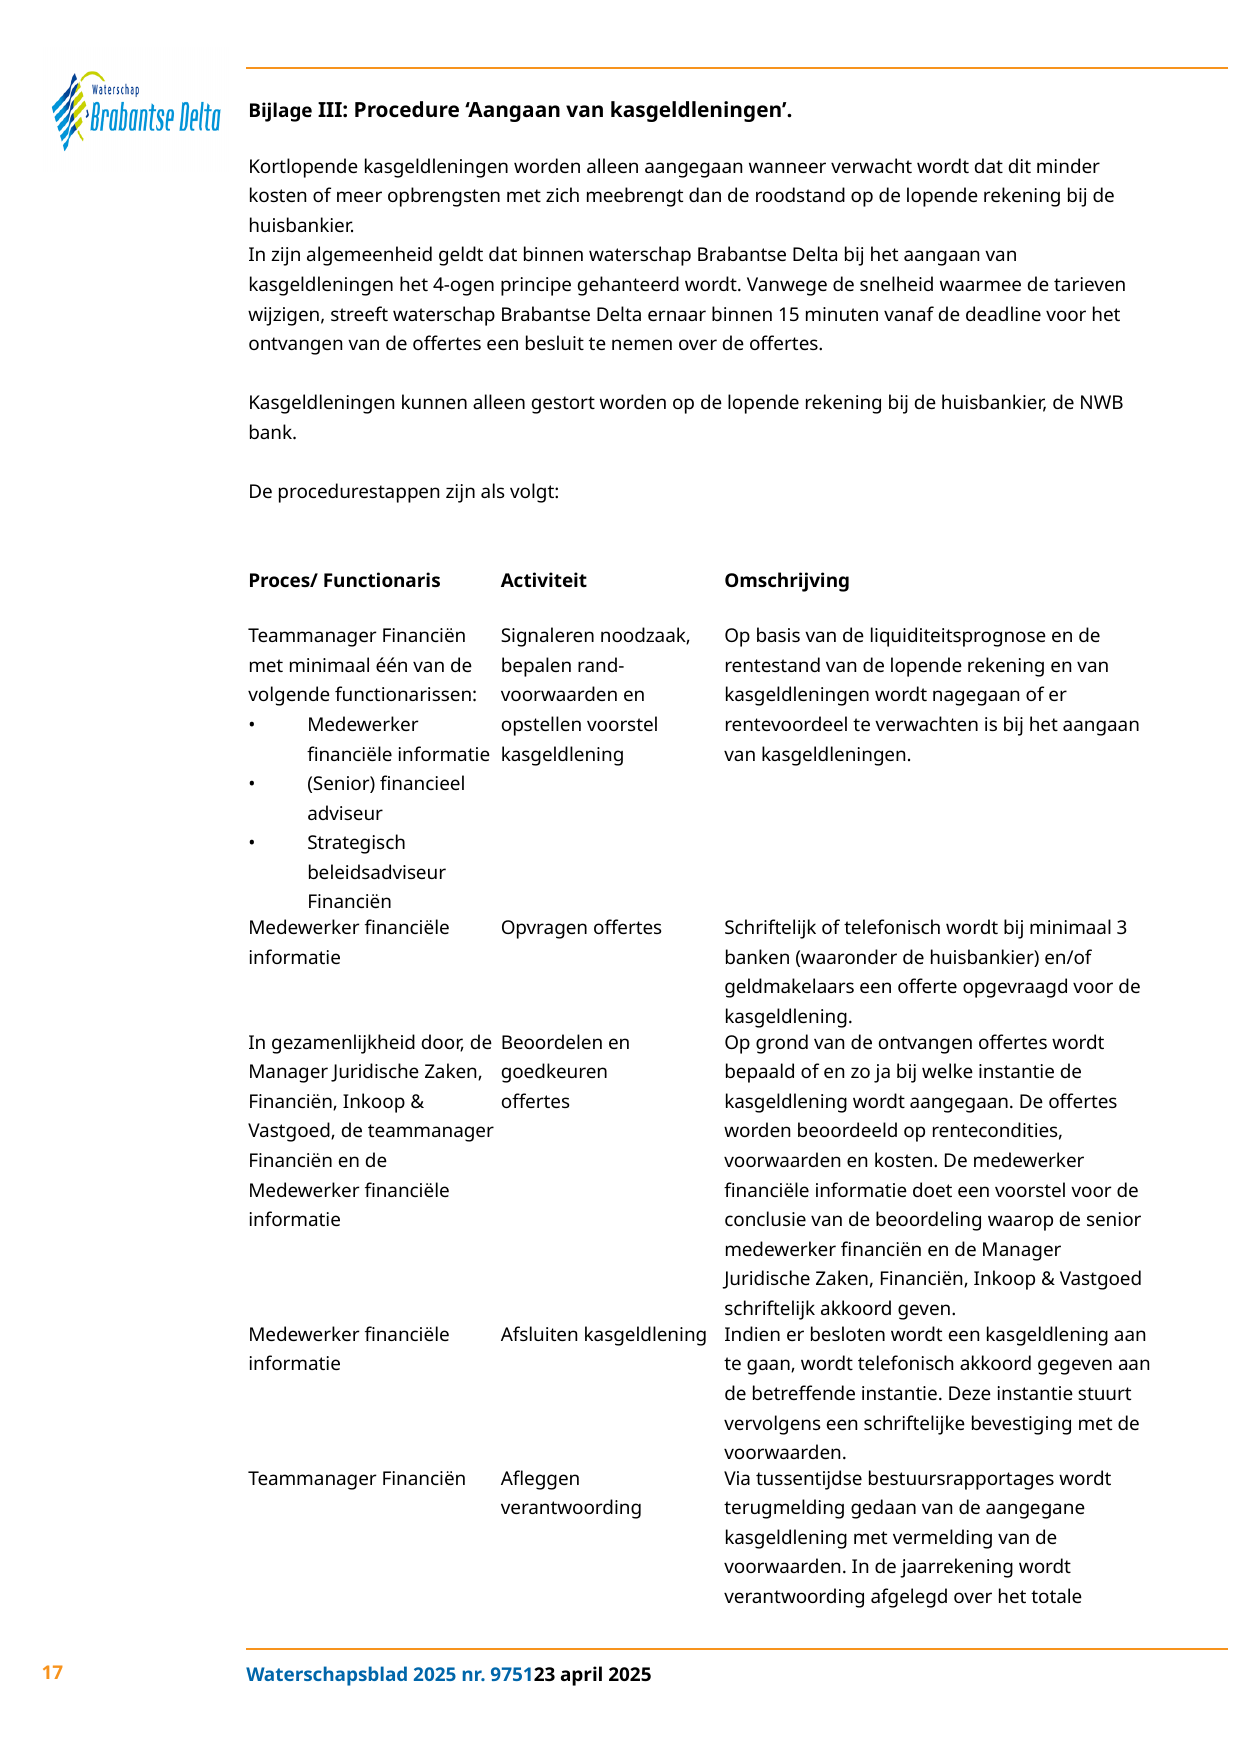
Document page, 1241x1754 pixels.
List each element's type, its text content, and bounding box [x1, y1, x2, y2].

table_cell Medewerker financiële informatie [248, 1321, 501, 1465]
text Bijlage III: Procedure ‘Aangaan van kasgeldleningen’. [248, 95, 1152, 123]
table_cell Teammanager Financiën [248, 1465, 501, 1609]
text Kortlopende kasgeldleningen worden alleen aangegaan wanneer verwacht wordt dat dit minder kosten of meer opbrengsten met zich meebrengt dan de roodstand op de lopende rekening bij de huisbankier. [248, 153, 1152, 238]
table_cell Indien er besloten wordt een kasgeldlening aan te gaan, wordt telefonisch akkoord gegeven aan de betreffende instantie. Deze instantie stuurt vervolgens een schriftelijke bevestiging met de voorwaarden. [724, 1321, 1152, 1465]
table_cell Op grond van de ontvangen offertes wordt bepaald of en zo ja bij welke instantie de kasgeldlening wordt aangegaan. De offertes worden beoordeeld op rentecondities, voorwaarden en kosten. De medewerker financiële informatie doet een voorstel voor de conclusie van de beoordeling waarop de senior medewerker financiën en de Manager Juridische Zaken, Financiën, Inkoop & Vastgoed schriftelijk akkoord geven. [724, 1029, 1152, 1321]
table_cell Afleggen verantwoording [501, 1465, 724, 1609]
table_header Omschrijving [724, 567, 1152, 622]
table_header Activiteit [501, 567, 724, 622]
table_cell Schriftelijk of telefonisch wordt bij minimaal 3 banken (waaronder de huisbankier) en/of geldmakelaars een offerte opgevraagd voor de kasgeldlening. [724, 915, 1152, 1029]
table_header Proces/ Functionaris [248, 567, 501, 622]
table_cell Beoordelen en goedkeuren offertes [501, 1029, 724, 1321]
text De procedurestappen zijn als volgt: [248, 478, 1152, 504]
table_cell Via tussentijdse bestuursrapportages wordt terugmelding gedaan van de aangegane kasgeldlening met vermelding van de voorwaarden. In de jaarrekening wordt verantwoording afgelegd over het totale [724, 1465, 1152, 1609]
table_cell Signaleren noodzaak, bepalen rand-voorwaarden en opstellen voorstel kasgeldlening [501, 623, 724, 914]
table_cell Op basis van de liquiditeitsprognose en de rentestand van de lopende rekening en van kasgeldleningen wordt nagegaan of er rentevoordeel te verwachten is bij het aangaan van kasgeldleningen. [724, 623, 1152, 914]
table_cell Opvragen offertes [501, 915, 724, 1029]
text In zijn algemeenheid geldt dat binnen waterschap Brabantse Delta bij het aangaan van kasgeldleningen het 4-ogen principe gehanteerd wordt. Vanwege de snelheid waarmee de tarieven wijzigen, streeft waterschap Brabantse Delta ernaar binnen 15 minuten vanaf de deadline voor het ontvangen van de offertes een besluit te nemen over de offertes. [248, 242, 1152, 356]
picture [41, 47, 231, 172]
table_cell Medewerker financiële informatie [248, 915, 501, 1029]
table_cell In gezamenlijkheid door, de Manager Juridische Zaken, Financiën, Inkoop & Vastgoed, de teammanager Financiën en de Medewerker financiële informatie [248, 1029, 501, 1321]
table_cell Teammanager Financiën met minimaal één van de volgende functionarissen: Medewerker financiële informatie (Senior) financieel adviseur Strategisch beleidsadviseur Financiën [248, 623, 501, 914]
table_cell Afsluiten kasgeldlening [501, 1321, 724, 1465]
text Kasgeldleningen kunnen alleen gestort worden op de lopende rekening bij de huisbankier, de NWB bank. [248, 389, 1152, 445]
